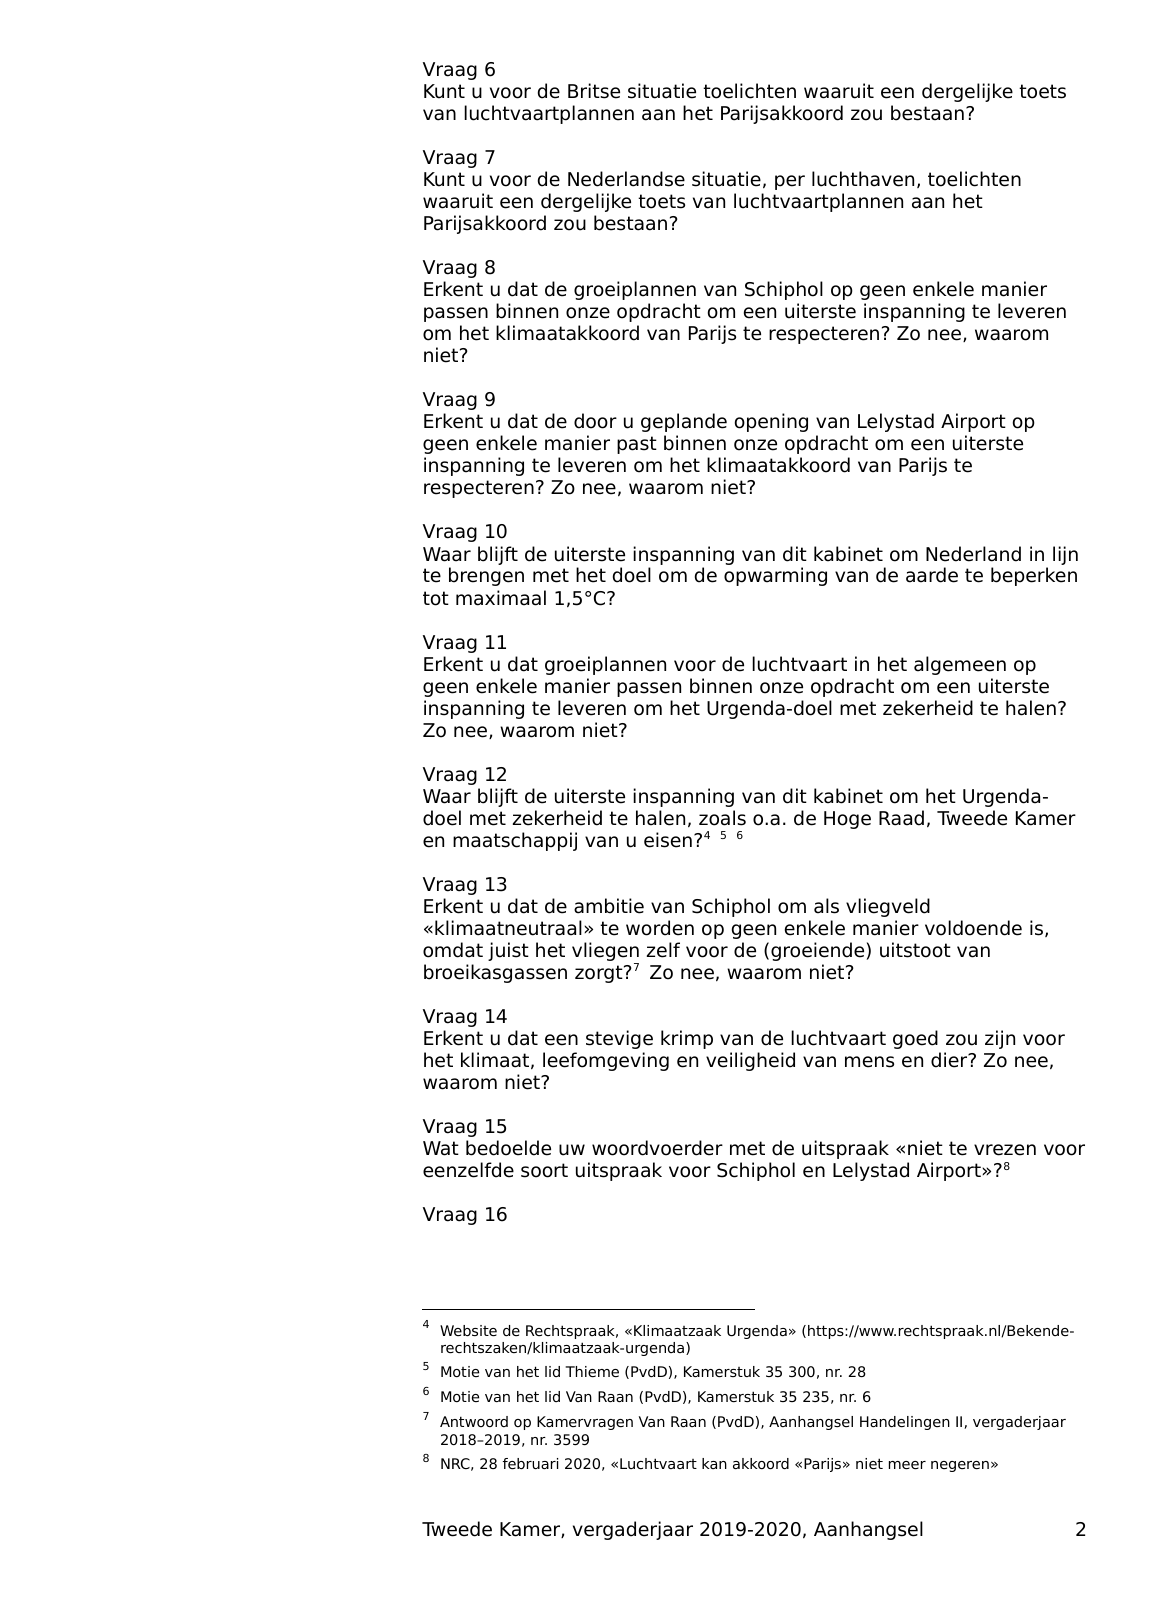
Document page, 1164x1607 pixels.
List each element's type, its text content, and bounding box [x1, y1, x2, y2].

text NRC, 28 februari 2020, «Luchtvaart kan akkoord «Parijs» niet meer negeren» [422, 1452, 1087, 1474]
text Waar blijft de uiterste inspanning van dit kabinet om het Urgenda-doel met zekerheid te halen, zoals o.a. de Hoge Raad, Tweede Kamer en maatschappij van u eisen? [422, 786, 1087, 852]
text Motie van het lid Van Raan (PvdD), Kamerstuk 35 235, nr. 6 [422, 1385, 1087, 1407]
text Erkent u dat de door u geplande opening van Lelystad Airport op geen enkele manier past binnen onze opdracht om een uiterste inspanning te leveren om het klimaatakkoord van Parijs te respecteren? Zo nee, waarom niet? [422, 411, 1087, 499]
text Antwoord op Kamervragen Van Raan (PvdD), Aanhangsel Handelingen II, vergaderjaar 2018–2019, nr. 3599 [422, 1410, 1087, 1449]
text Erkent u dat groeiplannen voor de luchtvaart in het algemeen op geen enkele manier passen binnen onze opdracht om een uiterste inspanning te leveren om het Urgenda-doel met zekerheid te halen? Zo nee, waarom niet? [422, 653, 1087, 741]
text Kunt u voor de Britse situatie toelichten waaruit een dergelijke toets van luchtvaartplannen aan het Parijsakkoord zou bestaan? [422, 81, 1087, 125]
text Erkent u dat de ambitie van Schiphol om als vliegveld «klimaatneutraal» te worden op geen enkele manier voldoende is, omdat juist het vliegen zelf voor de (groeiende) uitstoot van broeikasgassen zorgt? Zo nee, waarom niet? [422, 896, 1087, 984]
text Vraag 13 [422, 874, 1087, 896]
text Vraag 8 [422, 257, 1087, 279]
text Vraag 7 [422, 147, 1087, 169]
text Waar blijft de uiterste inspanning van dit kabinet om Nederland in lijn te brengen met het doel om de opwarming van de aarde te beperken tot maximaal 1,5°C? [422, 543, 1087, 609]
text Vraag 11 [422, 632, 1087, 653]
text Erkent u dat een stevige krimp van de luchtvaart goed zou zijn voor het klimaat, leefomgeving en veiligheid van mens en dier? Zo nee, waarom niet? [422, 1028, 1087, 1094]
text Vraag 10 [422, 521, 1087, 543]
text Vraag 12 [422, 764, 1087, 786]
text Vraag 16 [422, 1204, 1087, 1226]
text Vraag 14 [422, 1006, 1087, 1028]
text Wat bedoelde uw woordvoerder met de uitspraak «niet te vrezen voor eenzelfde soort uitspraak voor Schiphol en Lelystad Airport»? [422, 1138, 1087, 1182]
text Motie van het lid Thieme (PvdD), Kamerstuk 35 300, nr. 28 [422, 1360, 1087, 1382]
text Website de Rechtspraak, «Klimaatzaak Urgenda» (https://www.rechtspraak.nl/Bekende-rechtszaken/klimaatzaak-urgenda) [422, 1318, 1087, 1357]
text Vraag 15 [422, 1116, 1087, 1138]
text Erkent u dat de groeiplannen van Schiphol op geen enkele manier passen binnen onze opdracht om een uiterste inspanning te leveren om het klimaatakkoord van Parijs te respecteren? Zo nee, waarom niet? [422, 279, 1087, 367]
text Vraag 6 [422, 59, 1087, 81]
text Kunt u voor de Nederlandse situatie, per luchthaven, toelichten waaruit een dergelijke toets van luchtvaartplannen aan het Parijsakkoord zou bestaan? [422, 169, 1087, 235]
text Vraag 9 [422, 389, 1087, 411]
